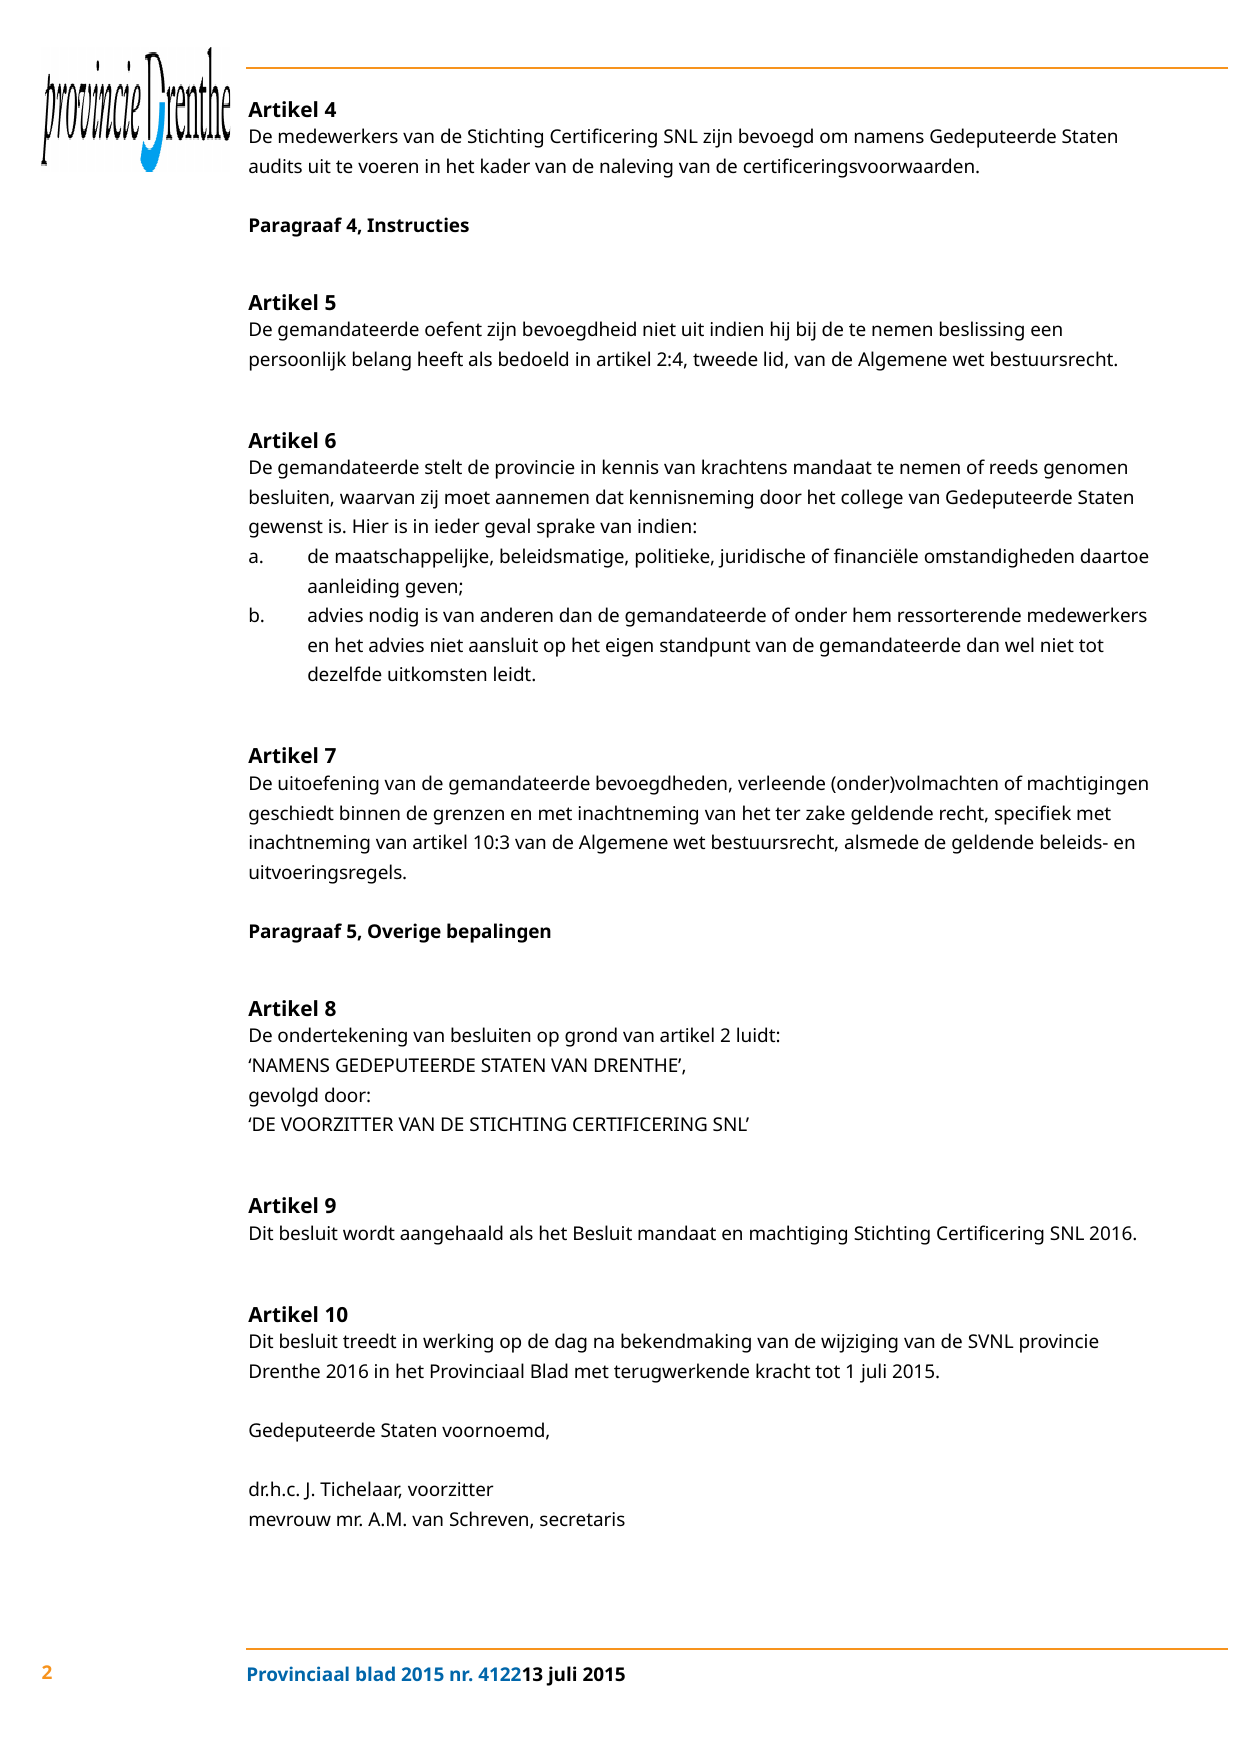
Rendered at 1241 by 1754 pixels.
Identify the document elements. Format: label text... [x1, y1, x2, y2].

text ‘NAMENS GEDEPUTEERDE STATEN VAN DRENTHE’, [248, 1052, 1152, 1078]
text De uitoefening van de gemandateerde bevoegdheden, verleende (onder)volmachten of machtigingen geschiedt binnen de grenzen en met inachtneming van het ter zake geldende recht, specifiek met inachtneming van artikel 10:3 van de Algemene wet bestuursrecht, alsmede de geldende beleids- en uitvoeringsregels. [248, 770, 1152, 884]
picture [41, 47, 231, 172]
text dr.h.c. J. Tichelaar, voorzitter [248, 1476, 1152, 1502]
text Dit besluit wordt aangehaald als het Besluit mandaat en machtiging Stichting Certificering SNL 2016. [248, 1220, 1152, 1246]
text ‘DE VOORZITTER VAN DE STICHTING CERTIFICERING SNL’ [248, 1111, 1152, 1137]
text Artikel 10 [248, 1300, 1152, 1328]
text Artikel 5 [248, 288, 1152, 317]
text Artikel 9 [248, 1191, 1152, 1220]
text De gemandateerde stelt de provincie in kennis van krachtens mandaat te nemen of reeds genomen besluiten, waarvan zij moet aannemen dat kennisneming door het college van Gedeputeerde Staten gewenst is. Hier is in ieder geval sprake van indien: [248, 454, 1152, 539]
text Gedeputeerde Staten voornoemd, [248, 1417, 1152, 1443]
text Artikel 7 [248, 742, 1152, 770]
text Paragraaf 4, Instructies [248, 212, 1152, 238]
text Artikel 8 [248, 994, 1152, 1023]
text gevolgd door: [248, 1082, 1152, 1107]
text Dit besluit treedt in werking op de dag na bekendmaking van de wijziging van de SVNL provincie Drenthe 2016 in het Provinciaal Blad met terugwerkende kracht tot 1 juli 2015. [248, 1328, 1152, 1383]
text mevrouw mr. A.M. van Schreven, secretaris [248, 1506, 1152, 1531]
list advies nodig is van anderen dan de gemandateerde of onder hem ressorterende medewerkers en het advies niet aansluit op het eigen standpunt van de gemandateerde dan wel niet tot dezelfde uitkomsten leidt. [248, 602, 1152, 687]
text De ondertekening van besluiten op grond van artikel 2 luidt: [248, 1023, 1152, 1048]
text Artikel 4 [248, 95, 1152, 123]
text De gemandateerde oefent zijn bevoegdheid niet uit indien hij bij de te nemen beslissing een persoonlijk belang heeft als bedoeld in artikel 2:4, tweede lid, van de Algemene wet bestuursrecht. [248, 317, 1152, 372]
text De medewerkers van de Stichting Certificering SNL zijn bevoegd om namens Gedeputeerde Staten audits uit te voeren in het kader van de naleving van de certificeringsvoorwaarden. [248, 123, 1152, 178]
text Artikel 6 [248, 426, 1152, 454]
text Paragraaf 5, Overige bepalingen [248, 918, 1152, 944]
list de maatschappelijke, beleidsmatige, politieke, juridische of financiële omstandigheden daartoe aanleiding geven; [248, 543, 1152, 599]
